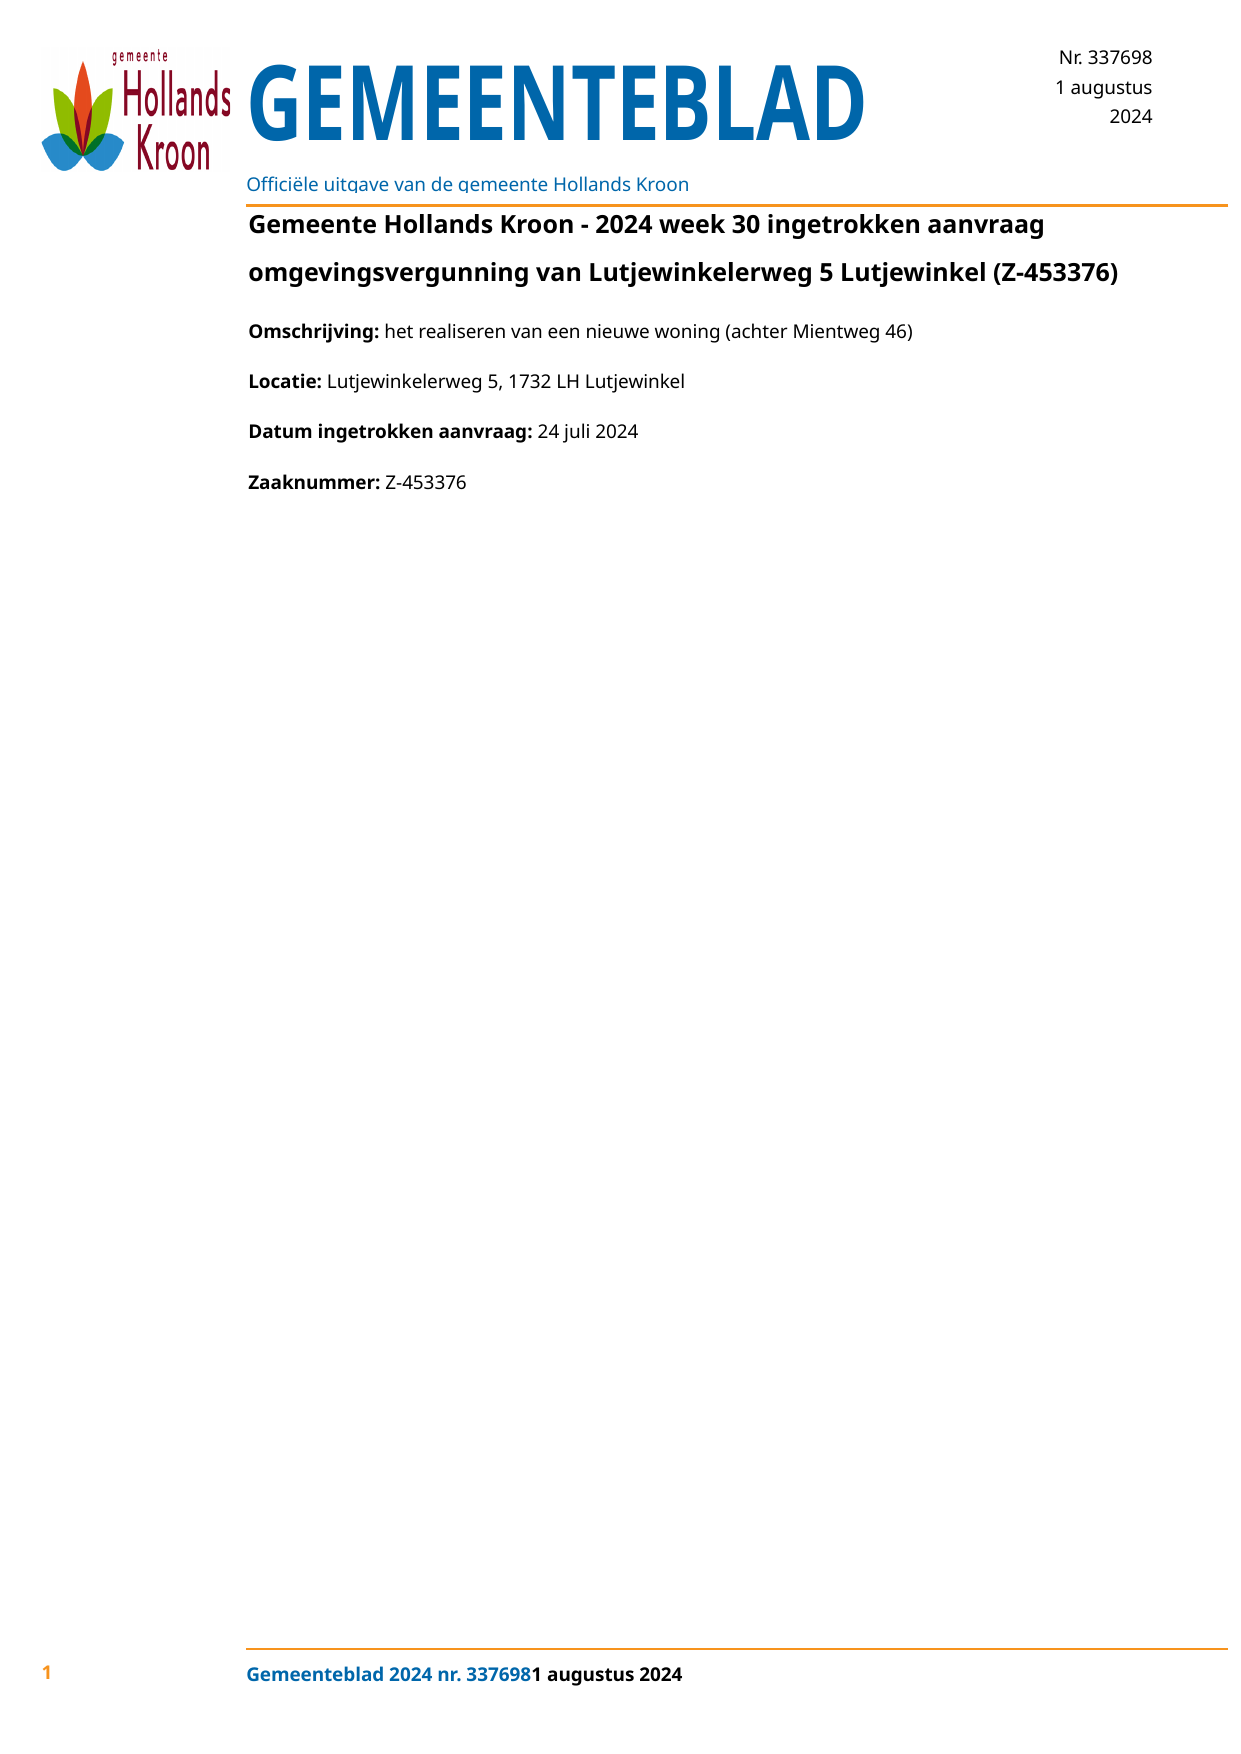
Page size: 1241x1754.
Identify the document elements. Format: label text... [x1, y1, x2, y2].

text Zaaknummer: Z-453376 [248, 469, 1152, 495]
text Gemeente Hollands Kroon - 2024 week 30 ingetrokken aanvraag omgevingsvergunning van Lutjewinkelerweg 5 Lutjewinkel (Z-453376) [248, 207, 1152, 288]
text Locatie: Lutjewinkelerweg 5, 1732 LH Lutjewinkel [248, 368, 1152, 394]
text Omschrijving: het realiseren van een nieuwe woning (achter Mientweg 46) [248, 318, 1152, 344]
picture [41, 47, 231, 172]
text Datum ingetrokken aanvraag: 24 juli 2024 [248, 419, 1152, 444]
